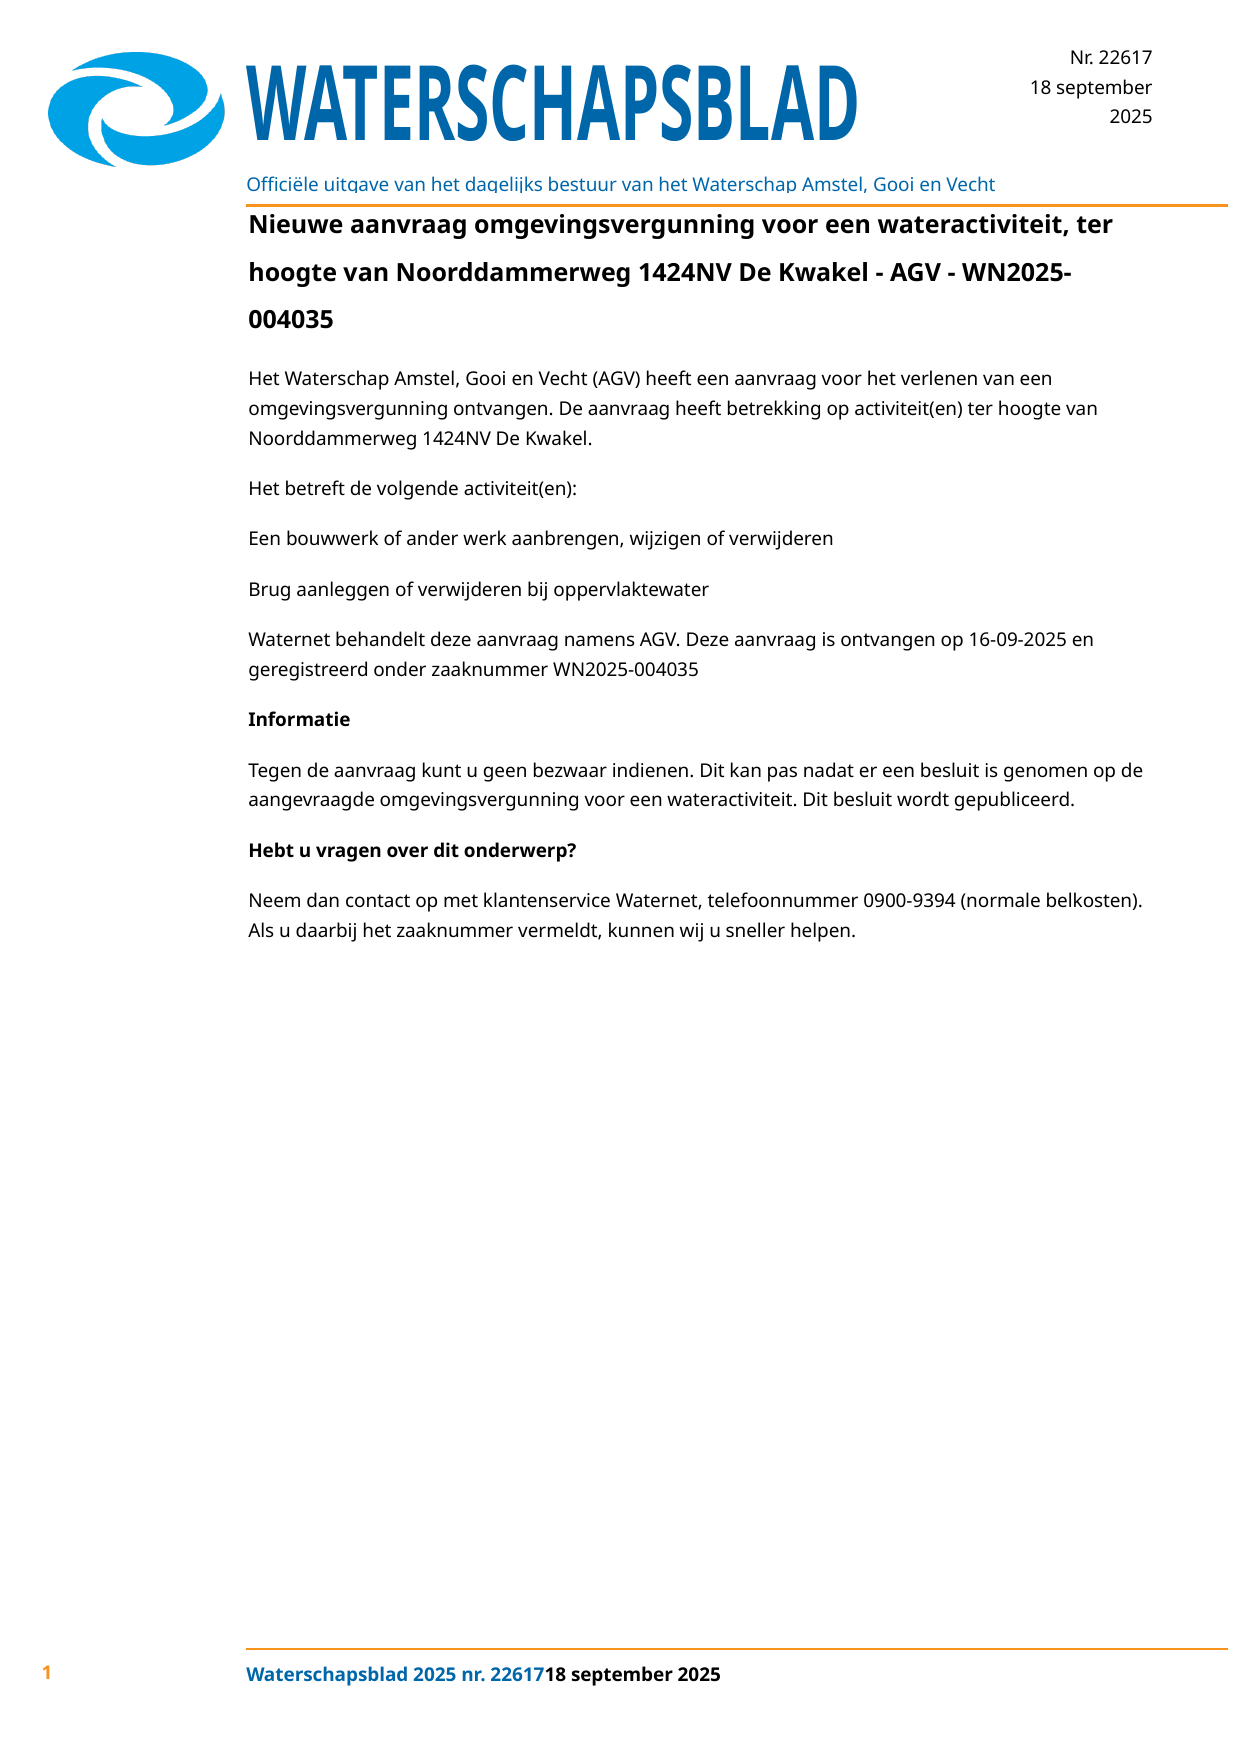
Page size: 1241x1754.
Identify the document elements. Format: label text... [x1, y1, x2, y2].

text Neem dan contact op met klantenservice Waternet, telefoonnummer 0900-9394 (normale belkosten). Als u daarbij het zaaknummer vermeldt, kunnen wij u sneller helpen. [248, 887, 1152, 942]
text Tegen de aanvraag kunt u geen bezwaar indienen. Dit kan pas nadat er een besluit is genomen op de aangevraagde omgevingsvergunning voor een wateractiviteit. Dit besluit wordt gepubliceerd. [248, 757, 1152, 812]
picture [41, 47, 231, 172]
text Nieuwe aanvraag omgevingsvergunning voor een wateractiviteit, ter hoogte van Noorddammerweg 1424NV De Kwakel - AGV - WN2025-004035 [248, 207, 1152, 336]
text Hebt u vragen over dit onderwerp? [248, 837, 1152, 862]
text Een bouwwerk of ander werk aanbrengen, wijzigen of verwijderen [248, 526, 1152, 551]
text Waternet behandelt deze aanvraag namens AGV. Deze aanvraag is ontvangen op 16-09-2025 en geregistreerd onder zaaknummer WN2025-004035 [248, 626, 1152, 682]
text Het betreft de volgende activiteit(en): [248, 475, 1152, 501]
text Informatie [248, 706, 1152, 732]
text Brug aanleggen of verwijderen bij oppervlaktewater [248, 576, 1152, 602]
text Het Waterschap Amstel, Gooi en Vecht (AGV) heeft een aanvraag voor het verlenen van een omgevingsvergunning ontvangen. De aanvraag heeft betrekking op activiteit(en) ter hoogte van Noorddammerweg 1424NV De Kwakel. [248, 366, 1152, 450]
